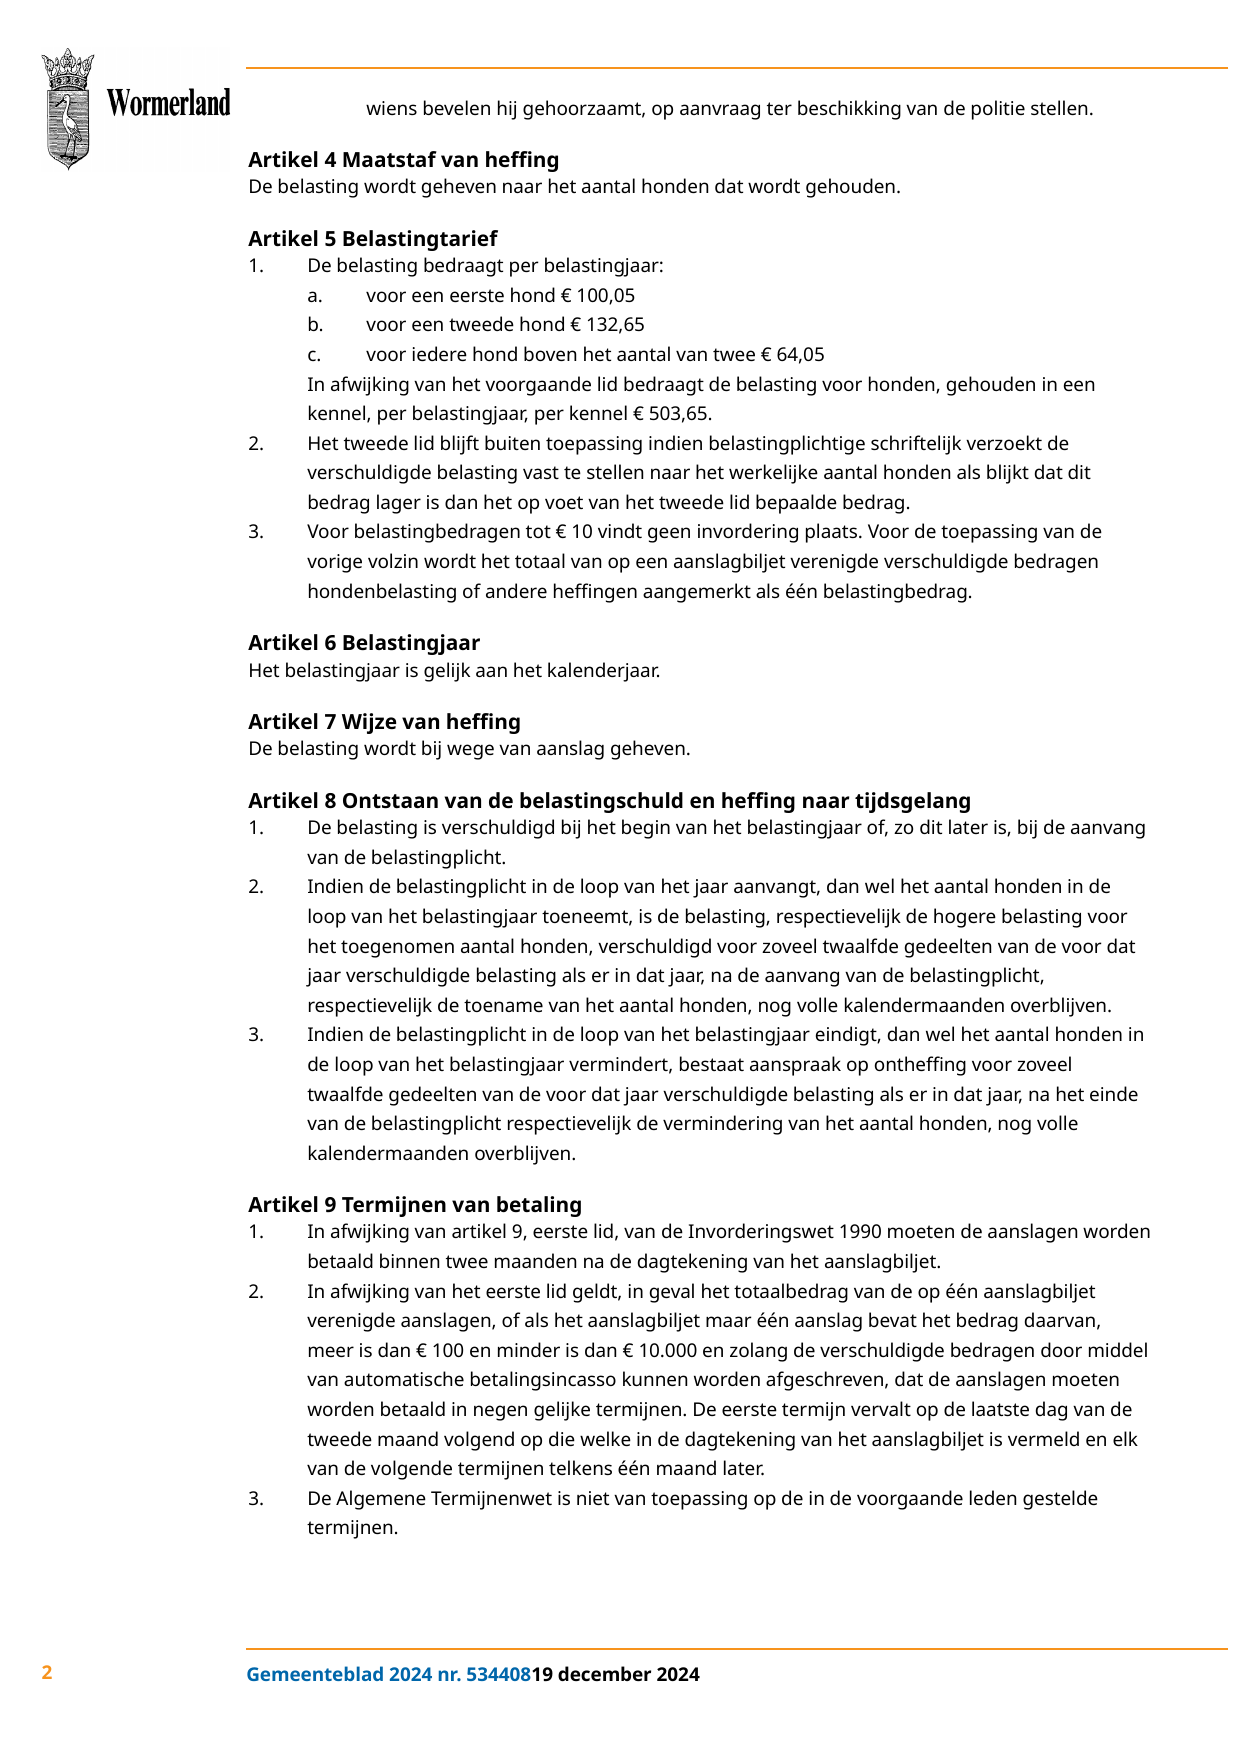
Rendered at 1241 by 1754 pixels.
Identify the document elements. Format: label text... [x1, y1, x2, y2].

list Het tweede lid blijft buiten toepassing indien belastingplichtige schriftelijk verzoekt de verschuldigde belasting vast te stellen naar het werkelijke aantal honden als blijkt dat dit bedrag lager is dan het op voet van het tweede lid bepaalde bedrag. [248, 430, 1152, 515]
list De Algemene Termijnenwet is niet van toepassing op de in de voorgaande leden gestelde termijnen. [248, 1485, 1152, 1540]
text Artikel 7 Wijze van heffing [248, 707, 1152, 736]
text De belasting wordt geheven naar het aantal honden dat wordt gehouden. [248, 174, 1152, 199]
text Artikel 9 Termijnen van betaling [248, 1190, 1152, 1219]
list wiens bevelen hij gehoorzaamt, op aanvraag ter beschikking van de politie stellen. [307, 95, 1152, 121]
list voor een eerste hond € 100,05 [307, 282, 1152, 308]
list voor iedere hond boven het aantal van twee € 64,05 [307, 341, 1152, 367]
list In afwijking van artikel 9, eerste lid, van de Invorderingswet 1990 moeten de aanslagen worden betaald binnen twee maanden na de dagtekening van het aanslagbiljet. [248, 1219, 1152, 1274]
text De belasting wordt bij wege van aanslag geheven. [248, 736, 1152, 761]
list In afwijking van het voorgaande lid bedraagt de belasting voor honden, gehouden in een kennel, per belastingjaar, per kennel € 503,65. [248, 371, 1152, 426]
text Artikel 5 Belastingtarief [248, 224, 1152, 252]
picture [41, 47, 231, 172]
text Artikel 6 Belastingjaar [248, 628, 1152, 657]
list Indien de belastingplicht in de loop van het belastingjaar eindigt, dan wel het aantal honden in de loop van het belastingjaar vermindert, bestaat aanspraak op ontheffing voor zoveel twaalfde gedeelten van de voor dat jaar verschuldigde belasting als er in dat jaar, na het einde van de belastingplicht respectievelijk de vermindering van het aantal honden, nog volle kalendermaanden overblijven. [248, 1022, 1152, 1166]
list voor een tweede hond € 132,65 [307, 312, 1152, 337]
text Artikel 4 Maatstaf van heffing [248, 145, 1152, 174]
list De belasting bedraagt per belastingjaar: [248, 252, 1152, 278]
list Indien de belastingplicht in de loop van het jaar aanvangt, dan wel het aantal honden in de loop van het belastingjaar toeneemt, is de belasting, respectievelijk de hogere belasting voor het toegenomen aantal honden, verschuldigd voor zoveel twaalfde gedeelten van de voor dat jaar verschuldigde belasting als er in dat jaar, na de aanvang van de belastingplicht, respectievelijk de toename van het aantal honden, nog volle kalendermaanden overblijven. [248, 874, 1152, 1018]
list De belasting is verschuldigd bij het begin van het belastingjaar of, zo dit later is, bij de aanvang van de belastingplicht. [248, 814, 1152, 870]
list In afwijking van het eerste lid geldt, in geval het totaalbedrag van de op één aanslagbiljet verenigde aanslagen, of als het aanslagbiljet maar één aanslag bevat het bedrag daarvan, meer is dan € 100 en minder is dan € 10.000 en zolang de verschuldigde bedragen door middel van automatische betalingsincasso kunnen worden afgeschreven, dat de aanslagen moeten worden betaald in negen gelijke termijnen. De eerste termijn vervalt op de laatste dag van de tweede maand volgend op die welke in de dagtekening van het aanslagbiljet is vermeld en elk van de volgende termijnen telkens één maand later. [248, 1278, 1152, 1481]
text Artikel 8 Ontstaan van de belastingschuld en heffing naar tijdsgelang [248, 786, 1152, 814]
list Voor belastingbedragen tot € 10 vindt geen invordering plaats. Voor de toepassing van de vorige volzin wordt het totaal van op een aanslagbiljet verenigde verschuldigde bedragen hondenbelasting of andere heffingen aangemerkt als één belastingbedrag. [248, 519, 1152, 604]
text Het belastingjaar is gelijk aan het kalenderjaar. [248, 657, 1152, 682]
